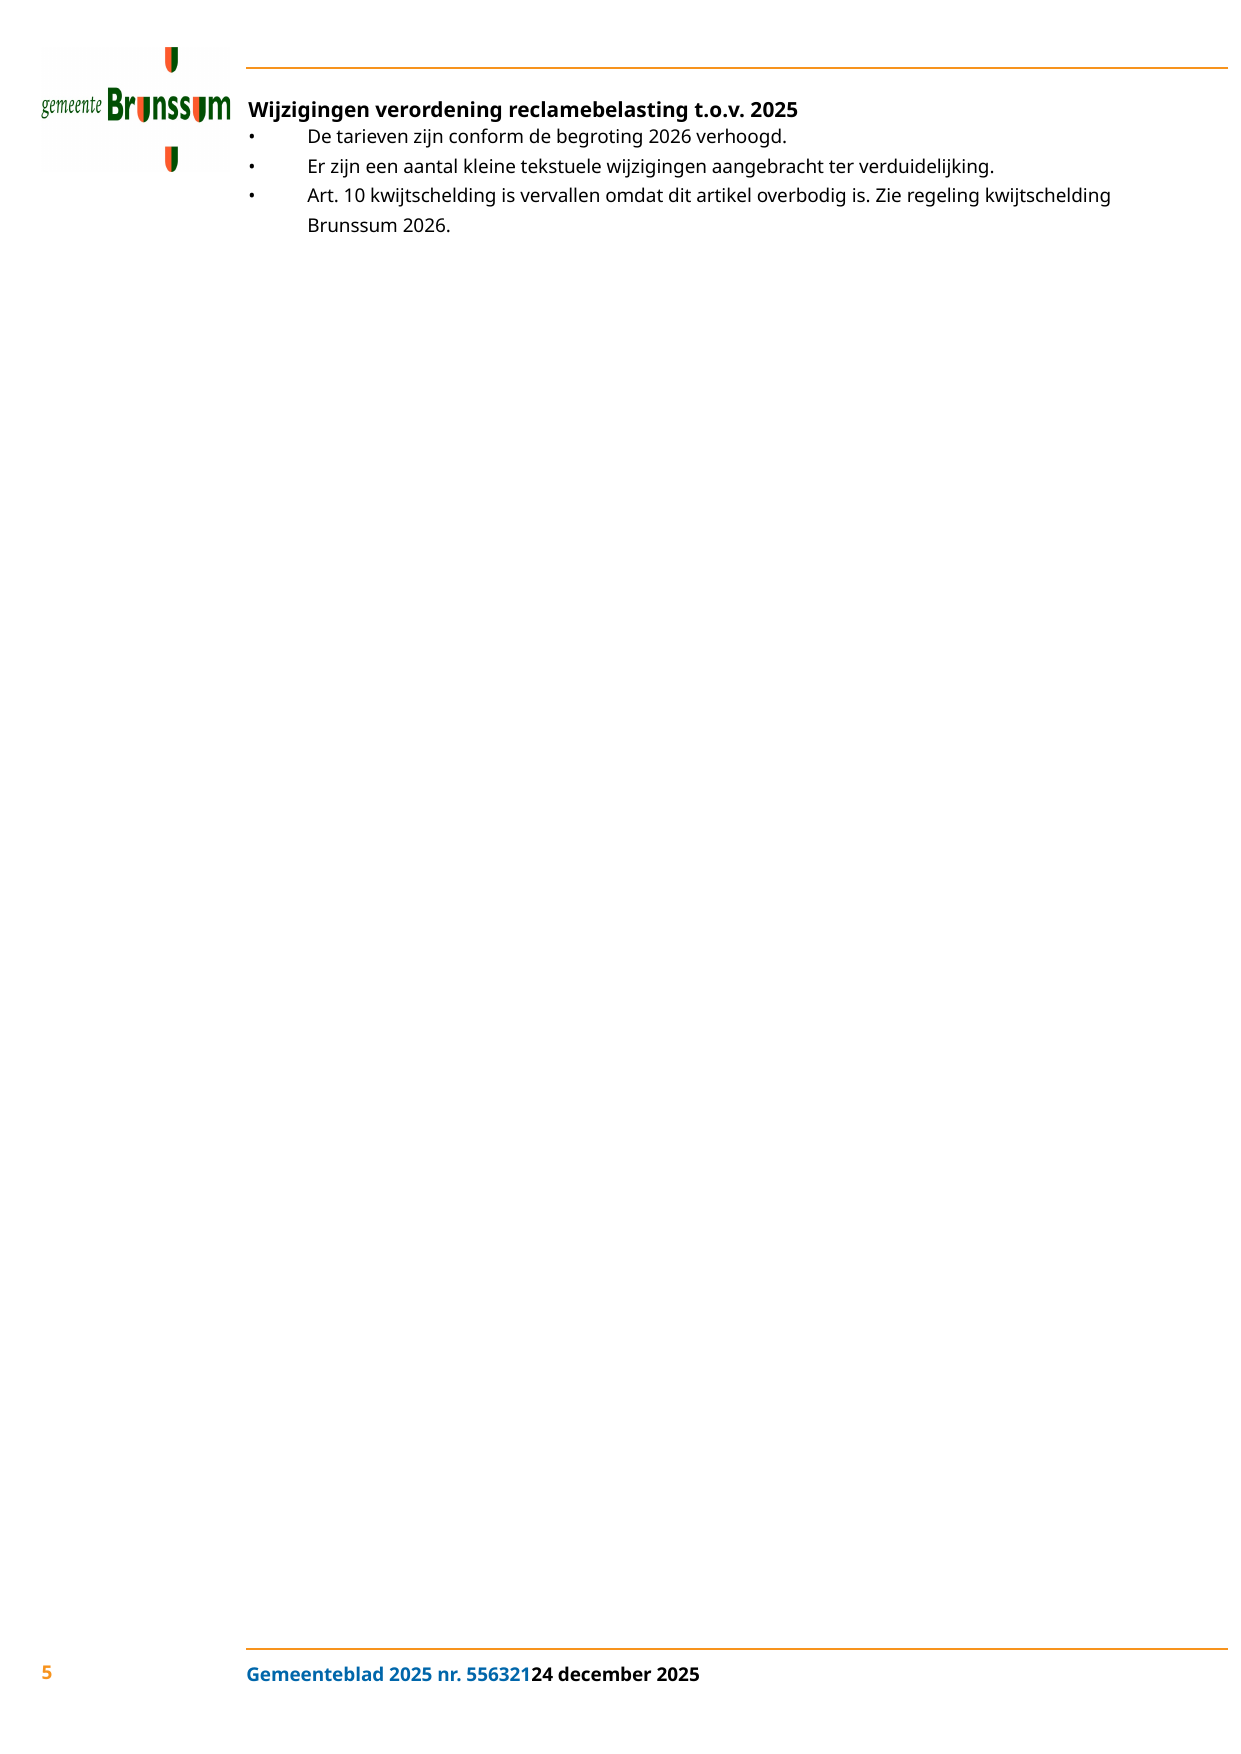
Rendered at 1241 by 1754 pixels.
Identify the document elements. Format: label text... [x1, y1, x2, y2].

list De tarieven zijn conform de begroting 2026 verhoogd. [248, 123, 1152, 149]
list Er zijn een aantal kleine tekstuele wijzigingen aangebracht ter verduidelijking. [248, 153, 1152, 179]
picture [41, 47, 231, 172]
list Art. 10 kwijtschelding is vervallen omdat dit artikel overbodig is. Zie regeling kwijtschelding Brunssum 2026. [248, 182, 1152, 238]
text Wijzigingen verordening reclamebelasting t.o.v. 2025 [248, 95, 1152, 123]
